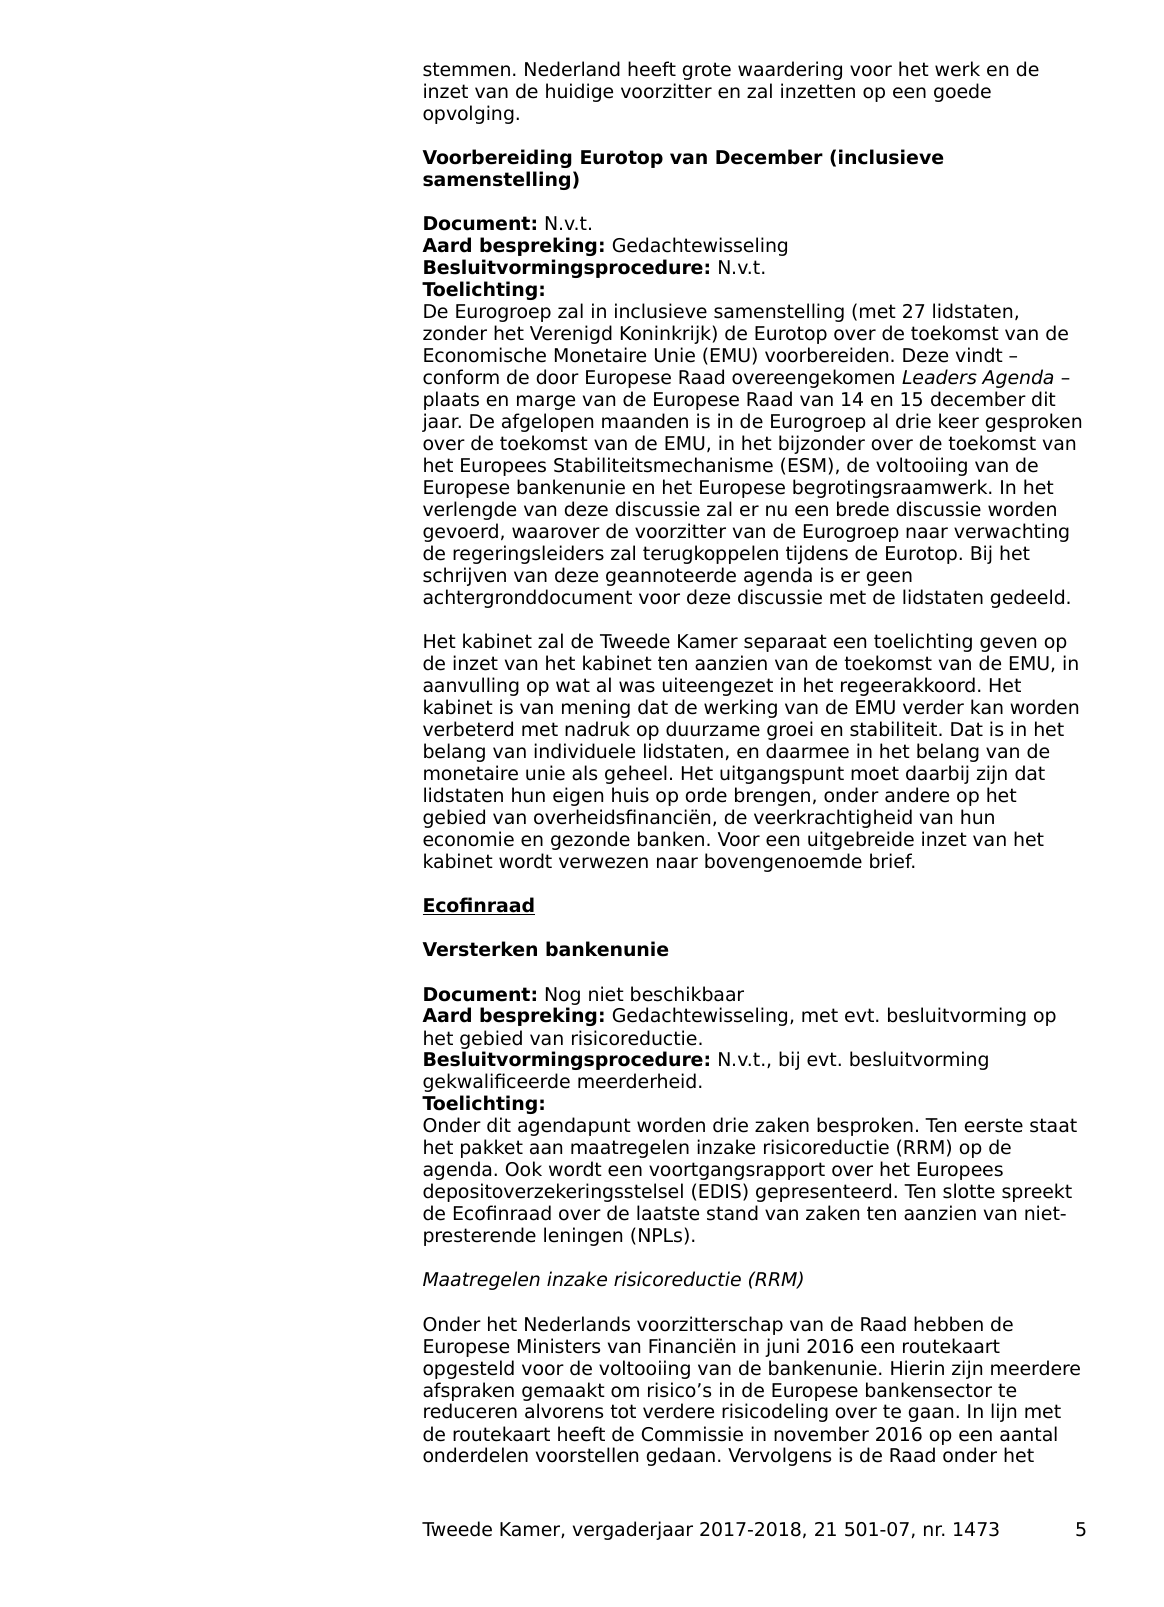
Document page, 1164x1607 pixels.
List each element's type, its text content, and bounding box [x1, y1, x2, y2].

text Onder het Nederlands voorzitterschap van de Raad hebben de Europese Ministers van Financiën in juni 2016 een routekaart opgesteld voor de voltooiing van de bankenunie. Hierin zijn meerdere afspraken gemaakt om risico’s in de Europese bankensector te reduceren alvorens tot verdere risicodeling over te gaan. In lijn met de routekaart heeft de Commissie in november 2016 op een aantal onderdelen voorstellen gedaan. Vervolgens is de Raad onder het [422, 1313, 1087, 1467]
text Aard bespreking: Gedachtewisseling [422, 235, 1087, 257]
text Document: N.v.t. [422, 213, 1087, 235]
subtitle Ecofinraad [422, 895, 1087, 917]
text Toelichting: [422, 279, 1087, 301]
text Aard bespreking: Gedachtewisseling, met evt. besluitvorming op het gebied van risicoreductie. [422, 1005, 1087, 1049]
text Het kabinet zal de Tweede Kamer separaat een toelichting geven op de inzet van het kabinet ten aanzien van de toekomst van de EMU, in aanvulling op wat al was uiteengezet in het regeerakkoord. Het kabinet is van mening dat de werking van de EMU verder kan worden verbeterd met nadruk op duurzame groei en stabiliteit. Dat is in het belang van individuele lidstaten, en daarmee in het belang van de monetaire unie als geheel. Het uitgangspunt moet daarbij zijn dat lidstaten hun eigen huis op orde brengen, onder andere op het gebied van overheidsfinanciën, de veerkrachtigheid van hun economie en gezonde banken. Voor een uitgebreide inzet van het kabinet wordt verwezen naar bovengenoemde brief. [422, 631, 1087, 873]
text Besluitvormingsprocedure: N.v.t., bij evt. besluitvorming gekwalificeerde meerderheid. [422, 1049, 1087, 1093]
text Document: Nog niet beschikbaar [422, 983, 1087, 1005]
text De Eurogroep zal in inclusieve samenstelling (met 27 lidstaten, zonder het Verenigd Koninkrijk) de Eurotop over de toekomst van de Economische Monetaire Unie (EMU) voorbereiden. Deze vindt – conform de door Europese Raad overeengekomen Leaders Agenda – plaats en marge van de Europese Raad van 14 en 15 december dit jaar. De afgelopen maanden is in de Eurogroep al drie keer gesproken over de toekomst van de EMU, in het bijzonder over de toekomst van het Europees Stabiliteitsmechanisme (ESM), de voltooiing van de Europese bankenunie en het Europese begrotingsraamwerk. In het verlengde van deze discussie zal er nu een brede discussie worden gevoerd, waarover de voorzitter van de Eurogroep naar verwachting de regeringsleiders zal terugkoppelen tijdens de Eurotop. Bij het schrijven van deze geannoteerde agenda is er geen achtergronddocument voor deze discussie met de lidstaten gedeeld. [422, 301, 1087, 609]
subtitle Maatregelen inzake risicoreductie (RRM) [422, 1269, 1087, 1291]
text Toelichting: [422, 1093, 1087, 1115]
subtitle Voorbereiding Eurotop van December (inclusieve samenstelling) [422, 147, 1087, 191]
subtitle Versterken bankenunie [422, 939, 1087, 961]
text stemmen. Nederland heeft grote waardering voor het werk en de inzet van de huidige voorzitter en zal inzetten op een goede opvolging. [422, 59, 1087, 125]
text Onder dit agendapunt worden drie zaken besproken. Ten eerste staat het pakket aan maatregelen inzake risicoreductie (RRM) op de agenda. Ook wordt een voortgangsrapport over het Europees depositoverzekeringsstelsel (EDIS) gepresenteerd. Ten slotte spreekt de Ecofinraad over de laatste stand van zaken ten aanzien van niet-presterende leningen (NPLs). [422, 1115, 1087, 1247]
text Besluitvormingsprocedure: N.v.t. [422, 257, 1087, 279]
